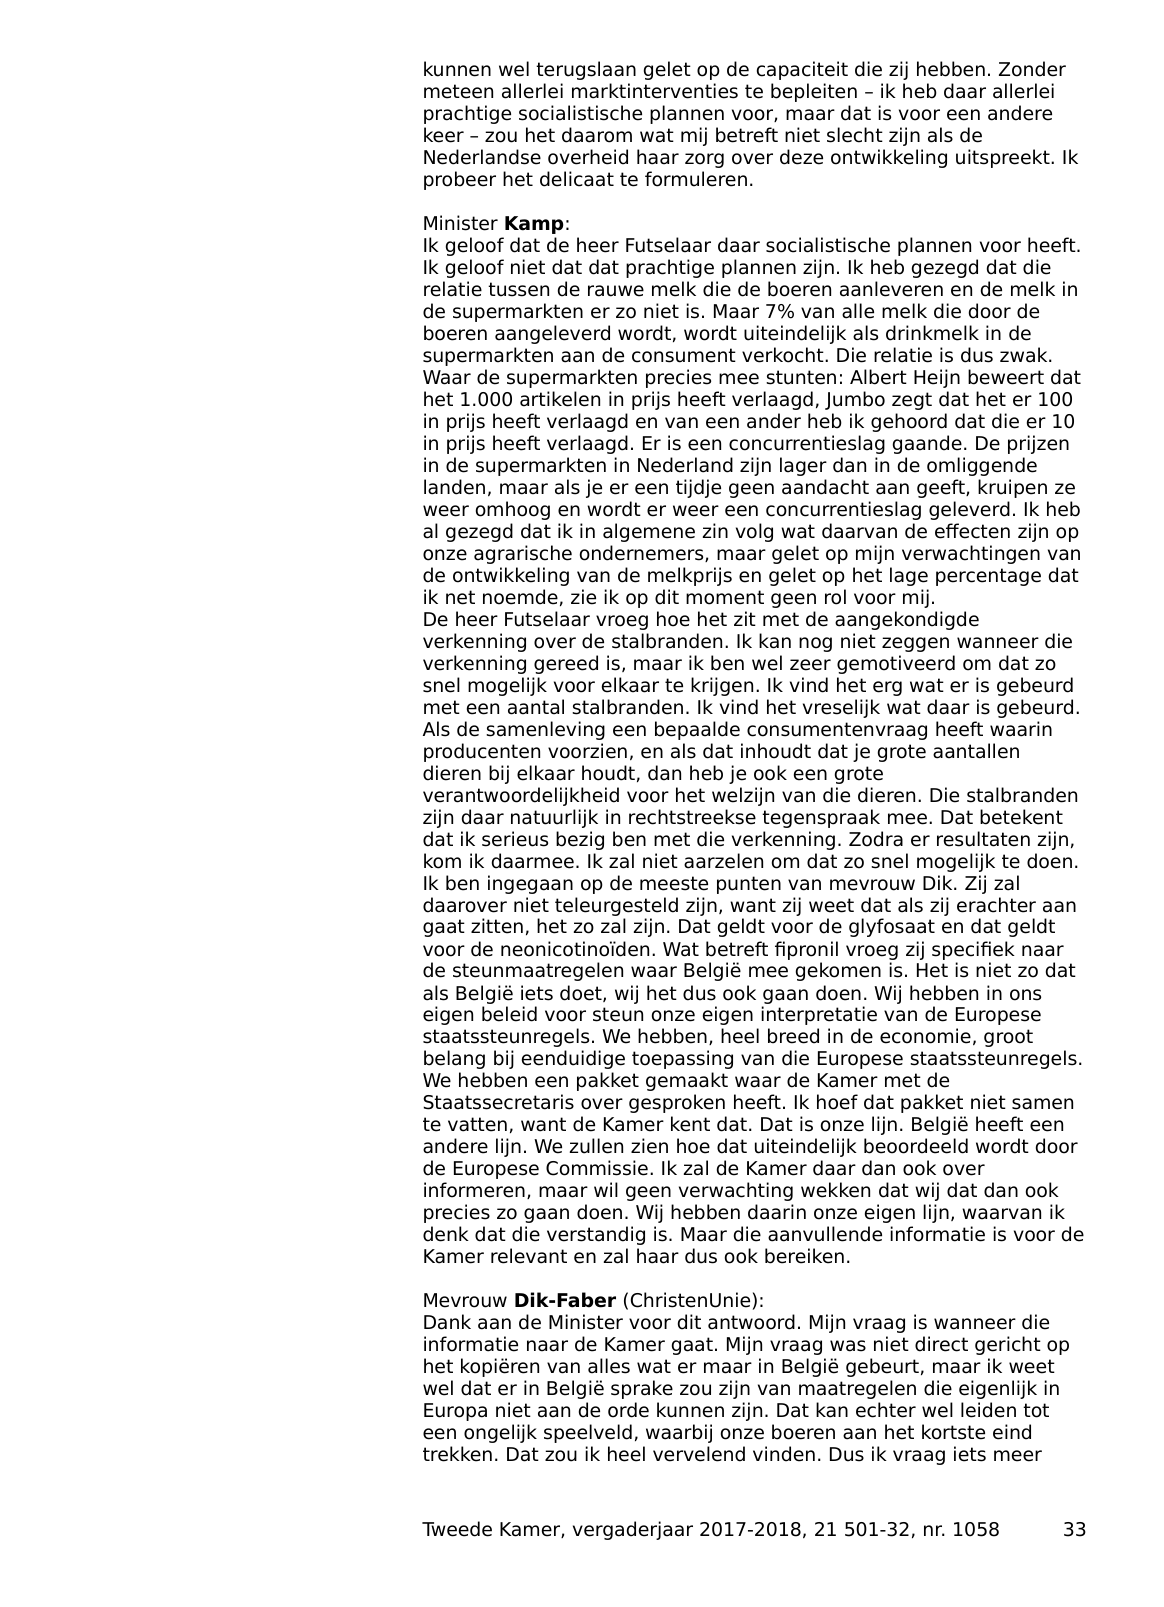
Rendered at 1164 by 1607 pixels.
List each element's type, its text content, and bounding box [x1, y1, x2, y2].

text De heer Futselaar vroeg hoe het zit met de aangekondigde verkenning over de stalbranden. Ik kan nog niet zeggen wanneer die verkenning gereed is, maar ik ben wel zeer gemotiveerd om dat zo snel mogelijk voor elkaar te krijgen. Ik vind het erg wat er is gebeurd met een aantal stalbranden. Ik vind het vreselijk wat daar is gebeurd. Als de samenleving een bepaalde consumentenvraag heeft waarin producenten voorzien, en als dat inhoudt dat je grote aantallen dieren bij elkaar houdt, dan heb je ook een grote verantwoordelijkheid voor het welzijn van die dieren. Die stalbranden zijn daar natuurlijk in rechtstreekse tegenspraak mee. Dat betekent dat ik serieus bezig ben met die verkenning. Zodra er resultaten zijn, kom ik daarmee. Ik zal niet aarzelen om dat zo snel mogelijk te doen. [422, 609, 1087, 872]
text Dank aan de Minister voor dit antwoord. Mijn vraag is wanneer die informatie naar de Kamer gaat. Mijn vraag was niet direct gericht op het kopiëren van alles wat er maar in België gebeurt, maar ik weet wel dat er in België sprake zou zijn van maatregelen die eigenlijk in Europa niet aan de orde kunnen zijn. Dat kan echter wel leiden tot een ongelijk speelveld, waarbij onze boeren aan het kortste eind trekken. Dat zou ik heel vervelend vinden. Dus ik vraag iets meer [422, 1312, 1087, 1466]
text Mevrouw Dik-Faber (ChristenUnie): [422, 1290, 1087, 1312]
text Minister Kamp: [422, 213, 1087, 235]
text Ik ben ingegaan op de meeste punten van mevrouw Dik. Zij zal daarover niet teleurgesteld zijn, want zij weet dat als zij erachter aan gaat zitten, het zo zal zijn. Dat geldt voor de glyfosaat en dat geldt voor de neonicotinoïden. Wat betreft fipronil vroeg zij specifiek naar de steunmaatregelen waar België mee gekomen is. Het is niet zo dat als België iets doet, wij het dus ook gaan doen. Wij hebben in ons eigen beleid voor steun onze eigen interpretatie van de Europese staatssteunregels. We hebben, heel breed in de economie, groot belang bij eenduidige toepassing van die Europese staatssteunregels. We hebben een pakket gemaakt waar de Kamer met de Staatssecretaris over gesproken heeft. Ik hoef dat pakket niet samen te vatten, want de Kamer kent dat. Dat is onze lijn. België heeft een andere lijn. We zullen zien hoe dat uiteindelijk beoordeeld wordt door de Europese Commissie. Ik zal de Kamer daar dan ook over informeren, maar wil geen verwachting wekken dat wij dat dan ook precies zo gaan doen. Wij hebben daarin onze eigen lijn, waarvan ik denk dat die verstandig is. Maar die aanvullende informatie is voor de Kamer relevant en zal haar dus ook bereiken. [422, 872, 1087, 1268]
text Ik geloof dat de heer Futselaar daar socialistische plannen voor heeft. Ik geloof niet dat dat prachtige plannen zijn. Ik heb gezegd dat die relatie tussen de rauwe melk die de boeren aanleveren en de melk in de supermarkten er zo niet is. Maar 7% van alle melk die door de boeren aangeleverd wordt, wordt uiteindelijk als drinkmelk in de supermarkten aan de consument verkocht. Die relatie is dus zwak. Waar de supermarkten precies mee stunten: Albert Heijn beweert dat het 1.000 artikelen in prijs heeft verlaagd, Jumbo zegt dat het er 100 in prijs heeft verlaagd en van een ander heb ik gehoord dat die er 10 in prijs heeft verlaagd. Er is een concurrentieslag gaande. De prijzen in de supermarkten in Nederland zijn lager dan in de omliggende landen, maar als je er een tijdje geen aandacht aan geeft, kruipen ze weer omhoog en wordt er weer een concurrentieslag geleverd. Ik heb al gezegd dat ik in algemene zin volg wat daarvan de effecten zijn op onze agrarische ondernemers, maar gelet op mijn verwachtingen van de ontwikkeling van de melkprijs en gelet op het lage percentage dat ik net noemde, zie ik op dit moment geen rol voor mij. [422, 235, 1087, 609]
text kunnen wel terugslaan gelet op de capaciteit die zij hebben. Zonder meteen allerlei marktinterventies te bepleiten – ik heb daar allerlei prachtige socialistische plannen voor, maar dat is voor een andere keer – zou het daarom wat mij betreft niet slecht zijn als de Nederlandse overheid haar zorg over deze ontwikkeling uitspreekt. Ik probeer het delicaat te formuleren. [422, 59, 1087, 191]
